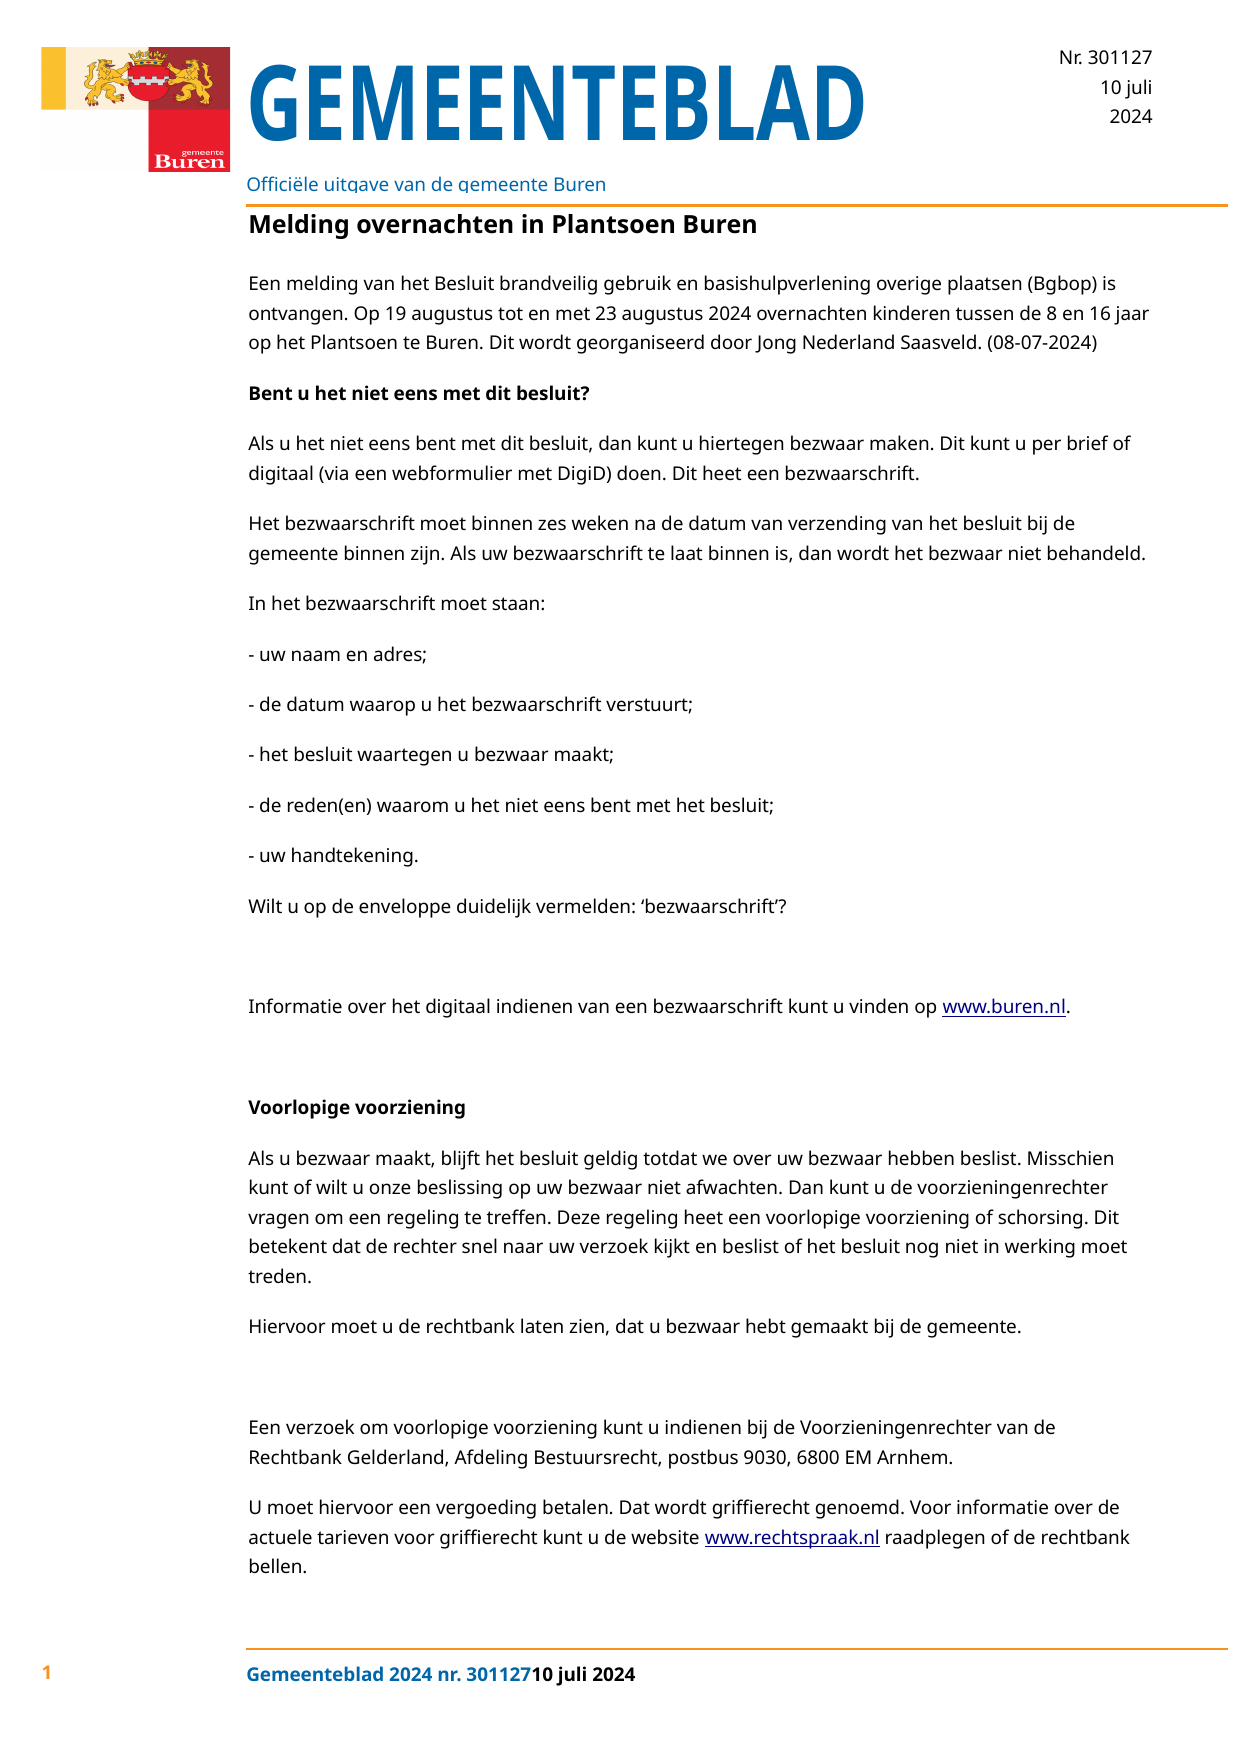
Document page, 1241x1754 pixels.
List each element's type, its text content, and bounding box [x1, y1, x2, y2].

text - uw handtekening. [248, 842, 1152, 868]
picture [41, 47, 231, 172]
text - de reden(en) waarom u het niet eens bent met het besluit; [248, 792, 1152, 818]
text Als u bezwaar maakt, blijft het besluit geldig totdat we over uw bezwaar hebben beslist. Misschien kunt of wilt u onze beslissing op uw bezwaar niet afwachten. Dan kunt u de voorzieningenrechter vragen om een regeling te treffen. Deze regeling heet een voorlopige voorziening of schorsing. Dit betekent dat de rechter snel naar uw verzoek kijkt en beslist of het besluit nog niet in werking moet treden. [248, 1145, 1152, 1289]
text - uw naam en adres; [248, 641, 1152, 666]
text Bent u het niet eens met dit besluit? [248, 380, 1152, 406]
text - de datum waarop u het bezwaarschrift verstuurt; [248, 691, 1152, 717]
text Een melding van het Besluit brandveilig gebruik en basishulpverlening overige plaatsen (Bgbop) is ontvangen. Op 19 augustus tot en met 23 augustus 2024 overnachten kinderen tussen de 8 en 16 jaar op het Plantsoen te Buren. Dit wordt georganiseerd door Jong Nederland Saasveld. (08-07-2024) [248, 270, 1152, 355]
text Informatie over het digitaal indienen van een bezwaarschrift kunt u vinden op www.buren.nl. [248, 994, 1152, 1019]
text Wilt u op de enveloppe duidelijk vermelden: ‘bezwaarschrift’? [248, 893, 1152, 918]
text Een verzoek om voorlopige voorziening kunt u indienen bij de Voorzieningenrechter van de Rechtbank Gelderland, Afdeling Bestuursrecht, postbus 9030, 6800 EM Arnhem. [248, 1414, 1152, 1470]
text Hiervoor moet u de rechtbank laten zien, dat u bezwaar hebt gemaakt bij de gemeente. [248, 1314, 1152, 1339]
text U moet hiervoor een vergoeding betalen. Dat wordt griffierecht genoemd. Voor informatie over de actuele tarieven voor griffierecht kunt u de website www.rechtspraak.nl raadplegen of de rechtbank bellen. [248, 1494, 1152, 1579]
text Melding overnachten in Plantsoen Buren [248, 207, 1152, 241]
text Het bezwaarschrift moet binnen zes weken na de datum van verzending van het besluit bij de gemeente binnen zijn. Als uw bezwaarschrift te laat binnen is, dan wordt het bezwaar niet behandeld. [248, 510, 1152, 566]
text In het bezwaarschrift moet staan: [248, 590, 1152, 616]
text Voorlopige voorziening [248, 1094, 1152, 1120]
text - het besluit waartegen u bezwaar maakt; [248, 742, 1152, 767]
text Als u het niet eens bent met dit besluit, dan kunt u hiertegen bezwaar maken. Dit kunt u per brief of digitaal (via een webformulier met DigiD) doen. Dit heet een bezwaarschrift. [248, 430, 1152, 486]
